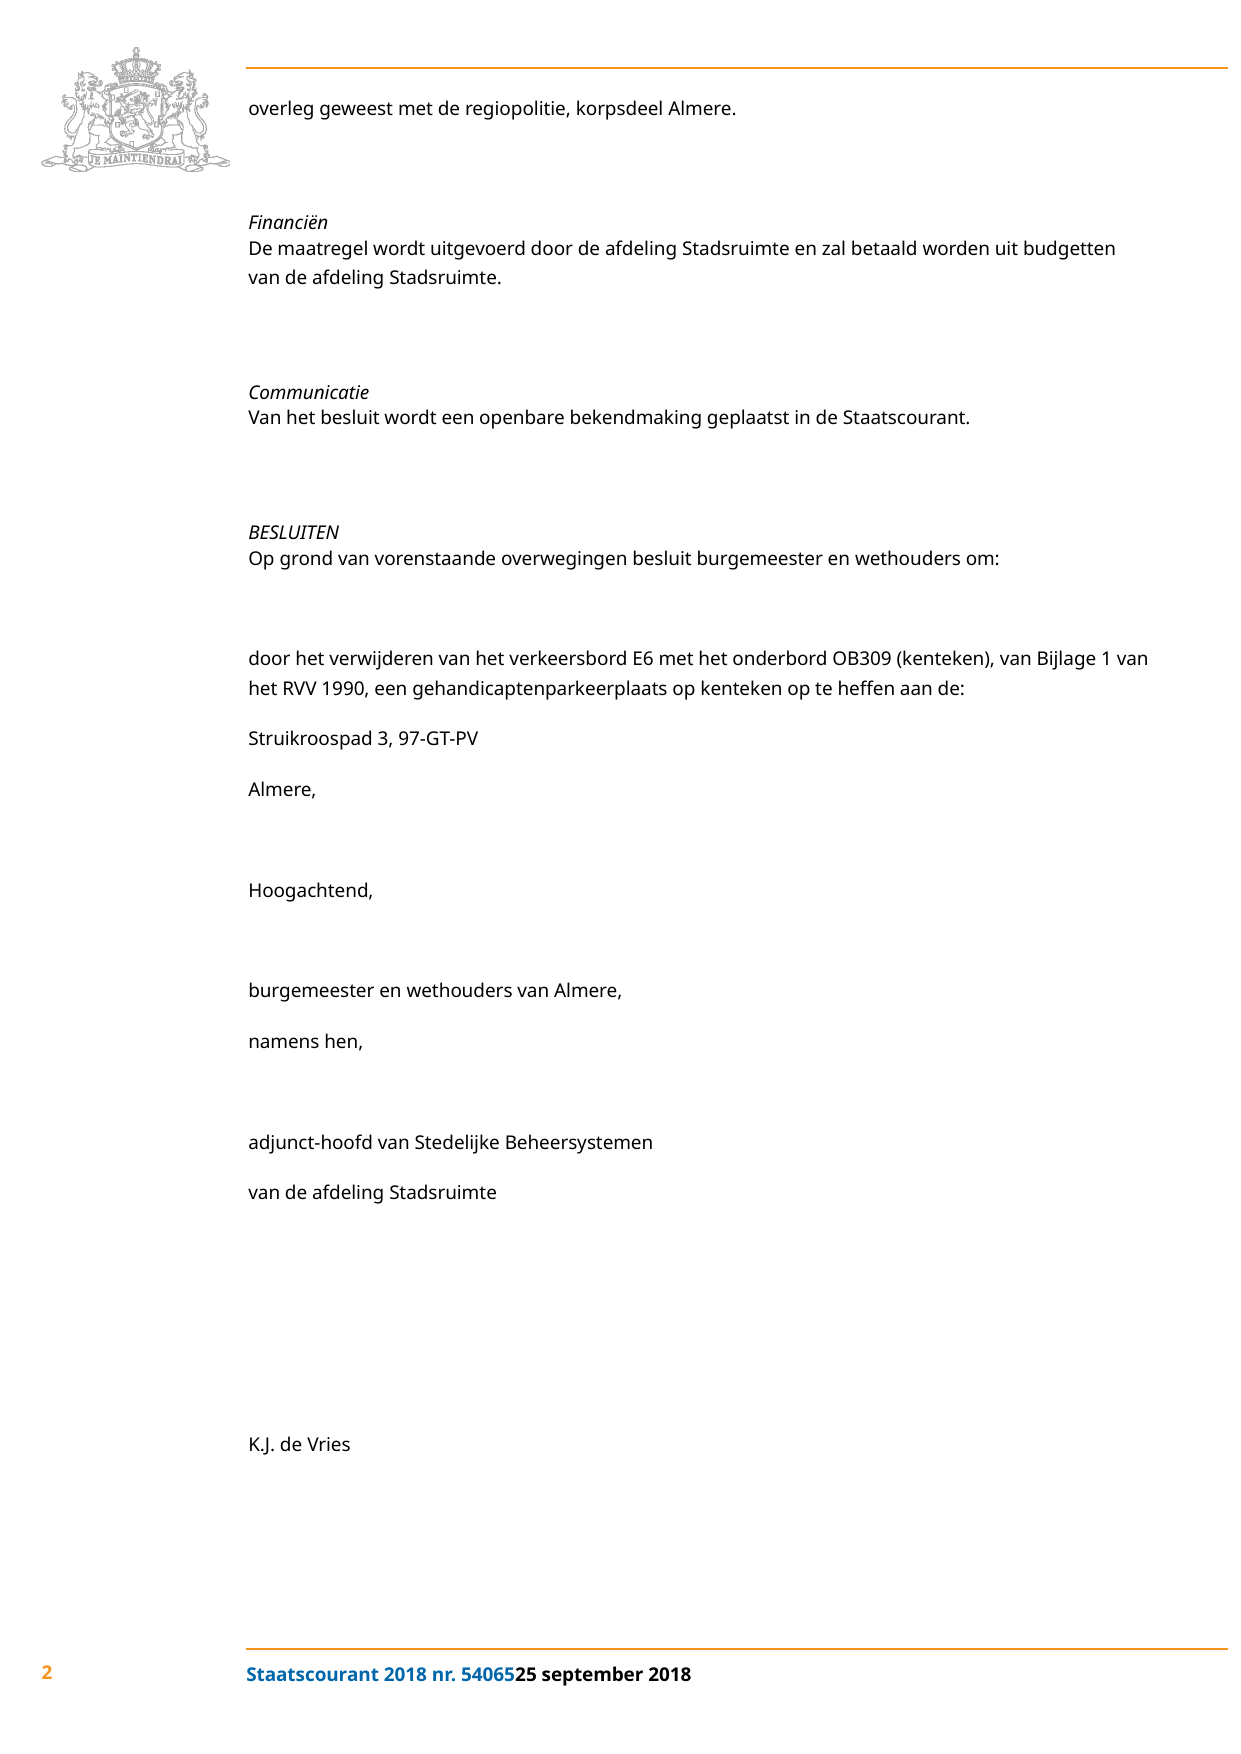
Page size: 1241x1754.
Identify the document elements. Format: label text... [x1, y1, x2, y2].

text Almere, [248, 776, 1152, 802]
text Hoogachtend, [248, 877, 1152, 902]
text Financiën [248, 209, 1152, 235]
text Struikroospad 3, 97-GT-PV [248, 726, 1152, 751]
text BESLUITEN [248, 519, 1152, 545]
text adjunct-hoofd van Stedelijke Beheersystemen [248, 1129, 1152, 1154]
text burgemeester en wethouders van Almere, [248, 978, 1152, 1003]
text Communicatie [248, 379, 1152, 404]
text Van het besluit wordt een openbare bekendmaking geplaatst in de Staatscourant. [248, 404, 1152, 430]
text namens hen, [248, 1028, 1152, 1054]
text K.J. de Vries [248, 1431, 1152, 1457]
text overleg geweest met de regiopolitie, korpsdeel Almere. [248, 95, 1152, 121]
text De maatregel wordt uitgevoerd door de afdeling Stadsruimte en zal betaald worden uit budgetten van de afdeling Stadsruimte. [248, 235, 1152, 290]
text door het verwijderen van het verkeersbord E6 met het onderbord OB309 (kenteken), van Bijlage 1 van het RVV 1990, een gehandicaptenparkeerplaats op kenteken op te heffen aan de: [248, 646, 1152, 701]
picture [41, 47, 231, 172]
text Op grond van vorenstaande overwegingen besluit burgemeester en wethouders om: [248, 545, 1152, 570]
text van de afdeling Stadsruimte [248, 1179, 1152, 1205]
